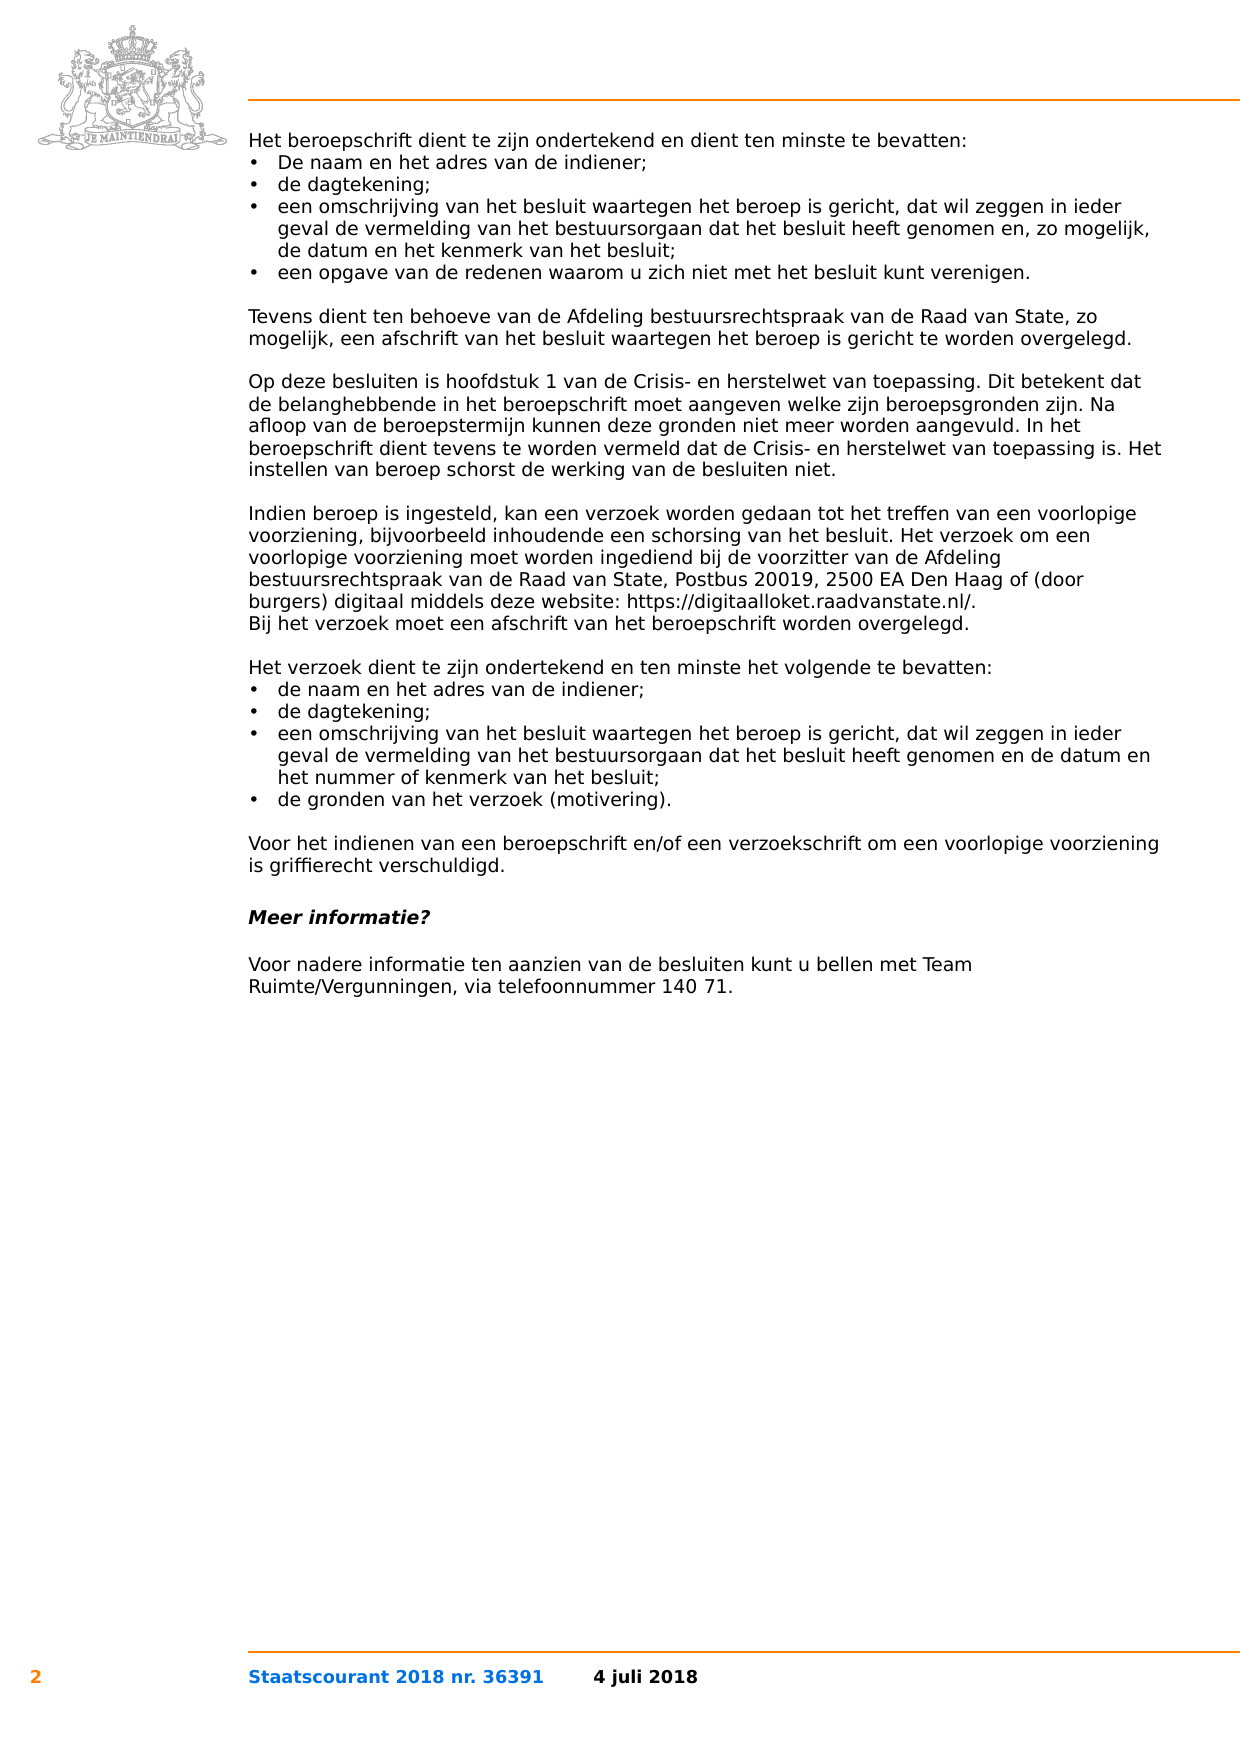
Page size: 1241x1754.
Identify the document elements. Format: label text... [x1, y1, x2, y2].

subtitle Meer informatie? [248, 907, 1163, 929]
text Bij het verzoek moet een afschrift van het beroepschrift worden overgelegd. [248, 613, 1163, 635]
text Op deze besluiten is hoofdstuk 1 van de Crisis- en herstelwet van toepassing. Dit betekent dat de belanghebbende in het beroepschrift moet aangeven welke zijn beroepsgronden zijn. Na afloop van de beroepstermijn kunnen deze gronden niet meer worden aangevuld. In het beroepschrift dient tevens te worden vermeld dat de Crisis- en herstelwet van toepassing is. Het instellen van beroep schorst de werking van de besluiten niet. [248, 371, 1163, 481]
text • een omschrijving van het besluit waartegen het beroep is gericht, dat wil zeggen in ieder geval de vermelding van het bestuursorgaan dat het besluit heeft genomen en, zo mogelijk, de datum en het kenmerk van het besluit; [248, 196, 1163, 262]
text Tevens dient ten behoeve van de Afdeling bestuursrechtspraak van de Raad van State, zo mogelijk, een afschrift van het besluit waartegen het beroep is gericht te worden overgelegd. [248, 306, 1163, 349]
text Voor het indienen van een beroepschrift en/of een verzoekschrift om een voorlopige voorziening is griffierecht verschuldigd. [248, 833, 1163, 877]
text Indien beroep is ingesteld, kan een verzoek worden gedaan tot het treffen van een voorlopige voorziening, bijvoorbeeld inhoudende een schorsing van het besluit. Het verzoek om een voorlopige voorziening moet worden ingediend bij de voorzitter van de Afdeling bestuursrechtspraak van de Raad van State, Postbus 20019, 2500 EA Den Haag of (door burgers) digitaal middels deze website: https://digitaalloket.raadvanstate.nl/. [248, 503, 1163, 613]
text Het beroepschrift dient te zijn ondertekend en dient ten minste te bevatten: [248, 130, 1163, 152]
text • de dagtekening; [248, 174, 1163, 196]
text Het verzoek dient te zijn ondertekend en ten minste het volgende te bevatten: [248, 657, 1163, 679]
text • een omschrijving van het besluit waartegen het beroep is gericht, dat wil zeggen in ieder geval de vermelding van het bestuursorgaan dat het besluit heeft genomen en de datum en het nummer of kenmerk van het besluit; [248, 723, 1163, 789]
text • de gronden van het verzoek (motivering). [248, 789, 1163, 811]
text • de dagtekening; [248, 701, 1163, 723]
text • De naam en het adres van de indiener; [248, 152, 1163, 174]
text • een opgave van de redenen waarom u zich niet met het besluit kunt verenigen. [248, 262, 1163, 284]
picture [38, 25, 227, 150]
text Voor nadere informatie ten aanzien van de besluiten kunt u bellen met Team Ruimte/Vergunningen, via telefoonnummer 140 71. [248, 954, 1163, 998]
text • de naam en het adres van de indiener; [248, 679, 1163, 701]
